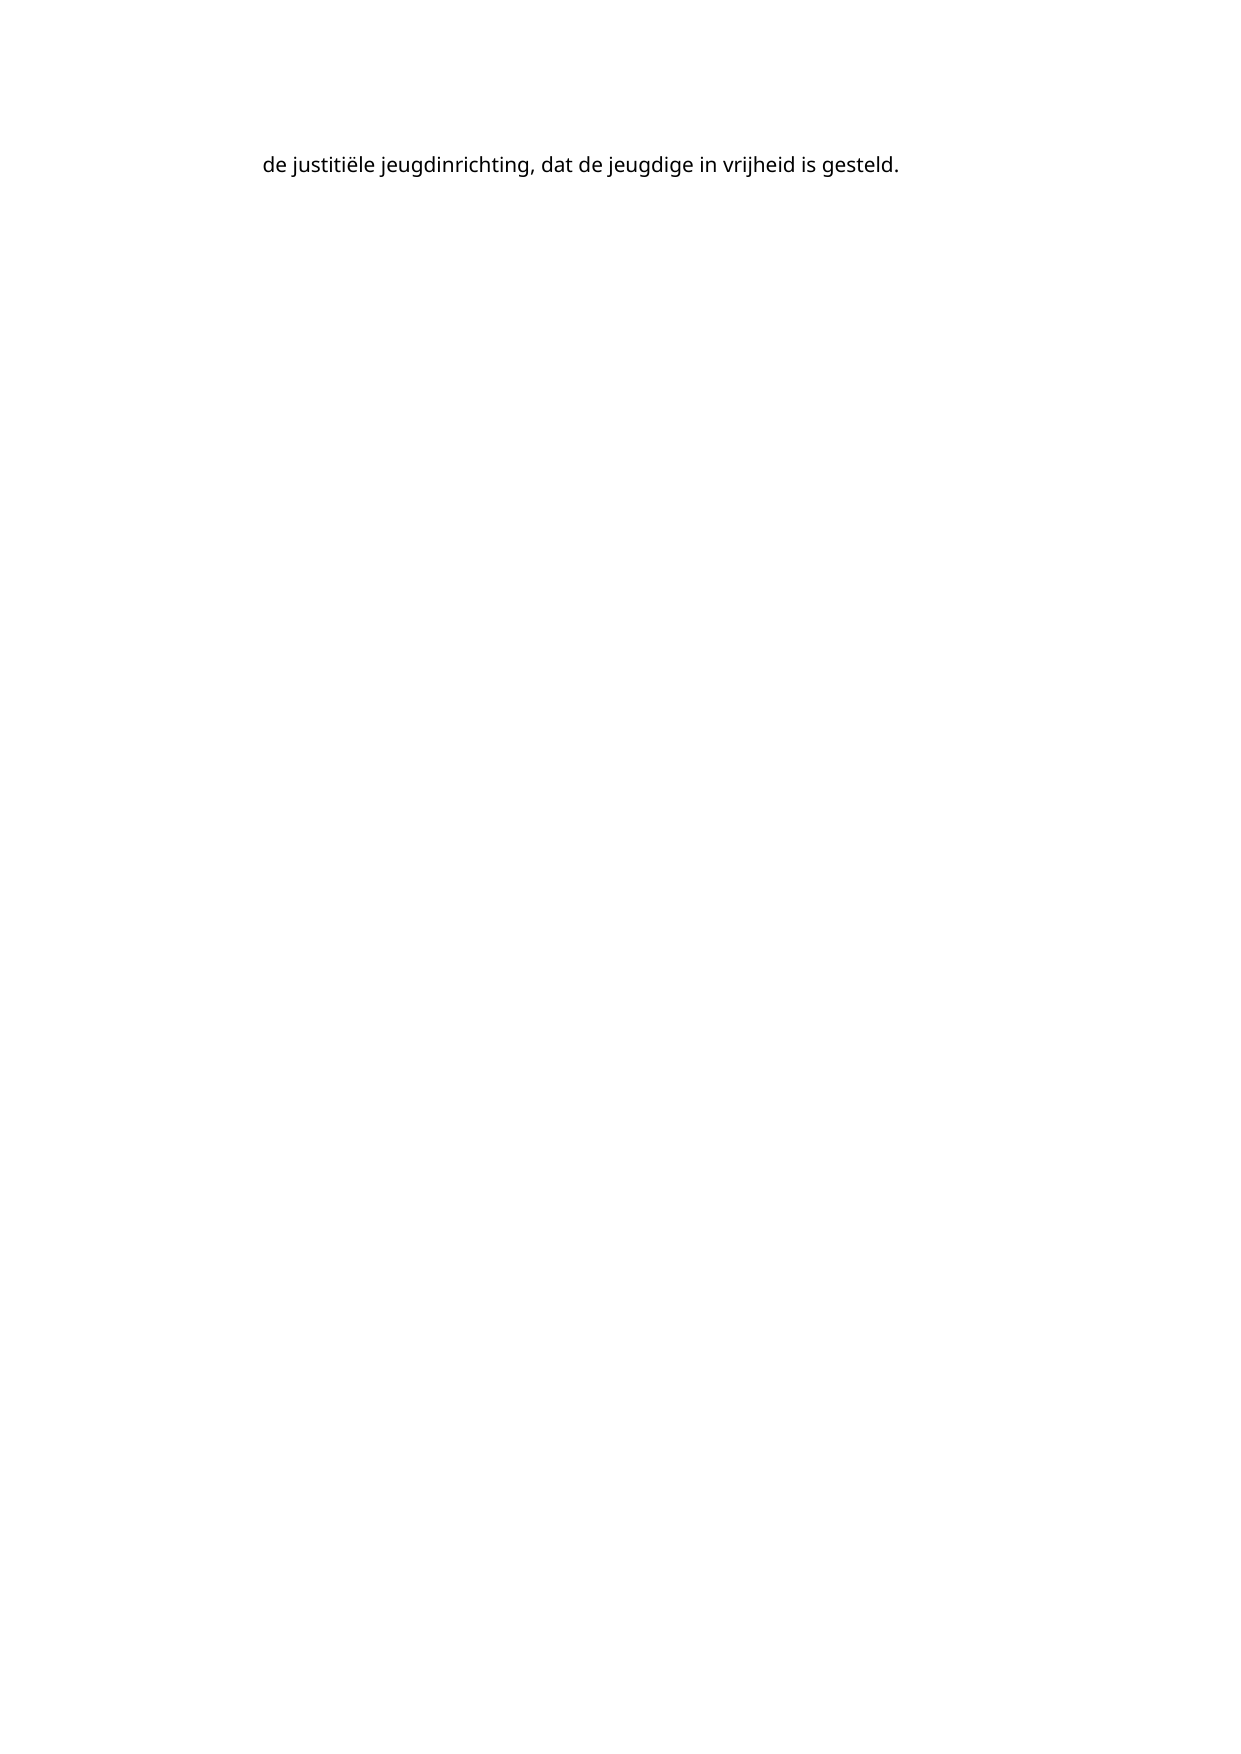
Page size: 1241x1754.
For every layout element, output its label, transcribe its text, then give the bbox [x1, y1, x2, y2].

list de justitiële jeugdinrichting, dat de jeugdige in vrijheid is gesteld. [187, 150, 1053, 178]
